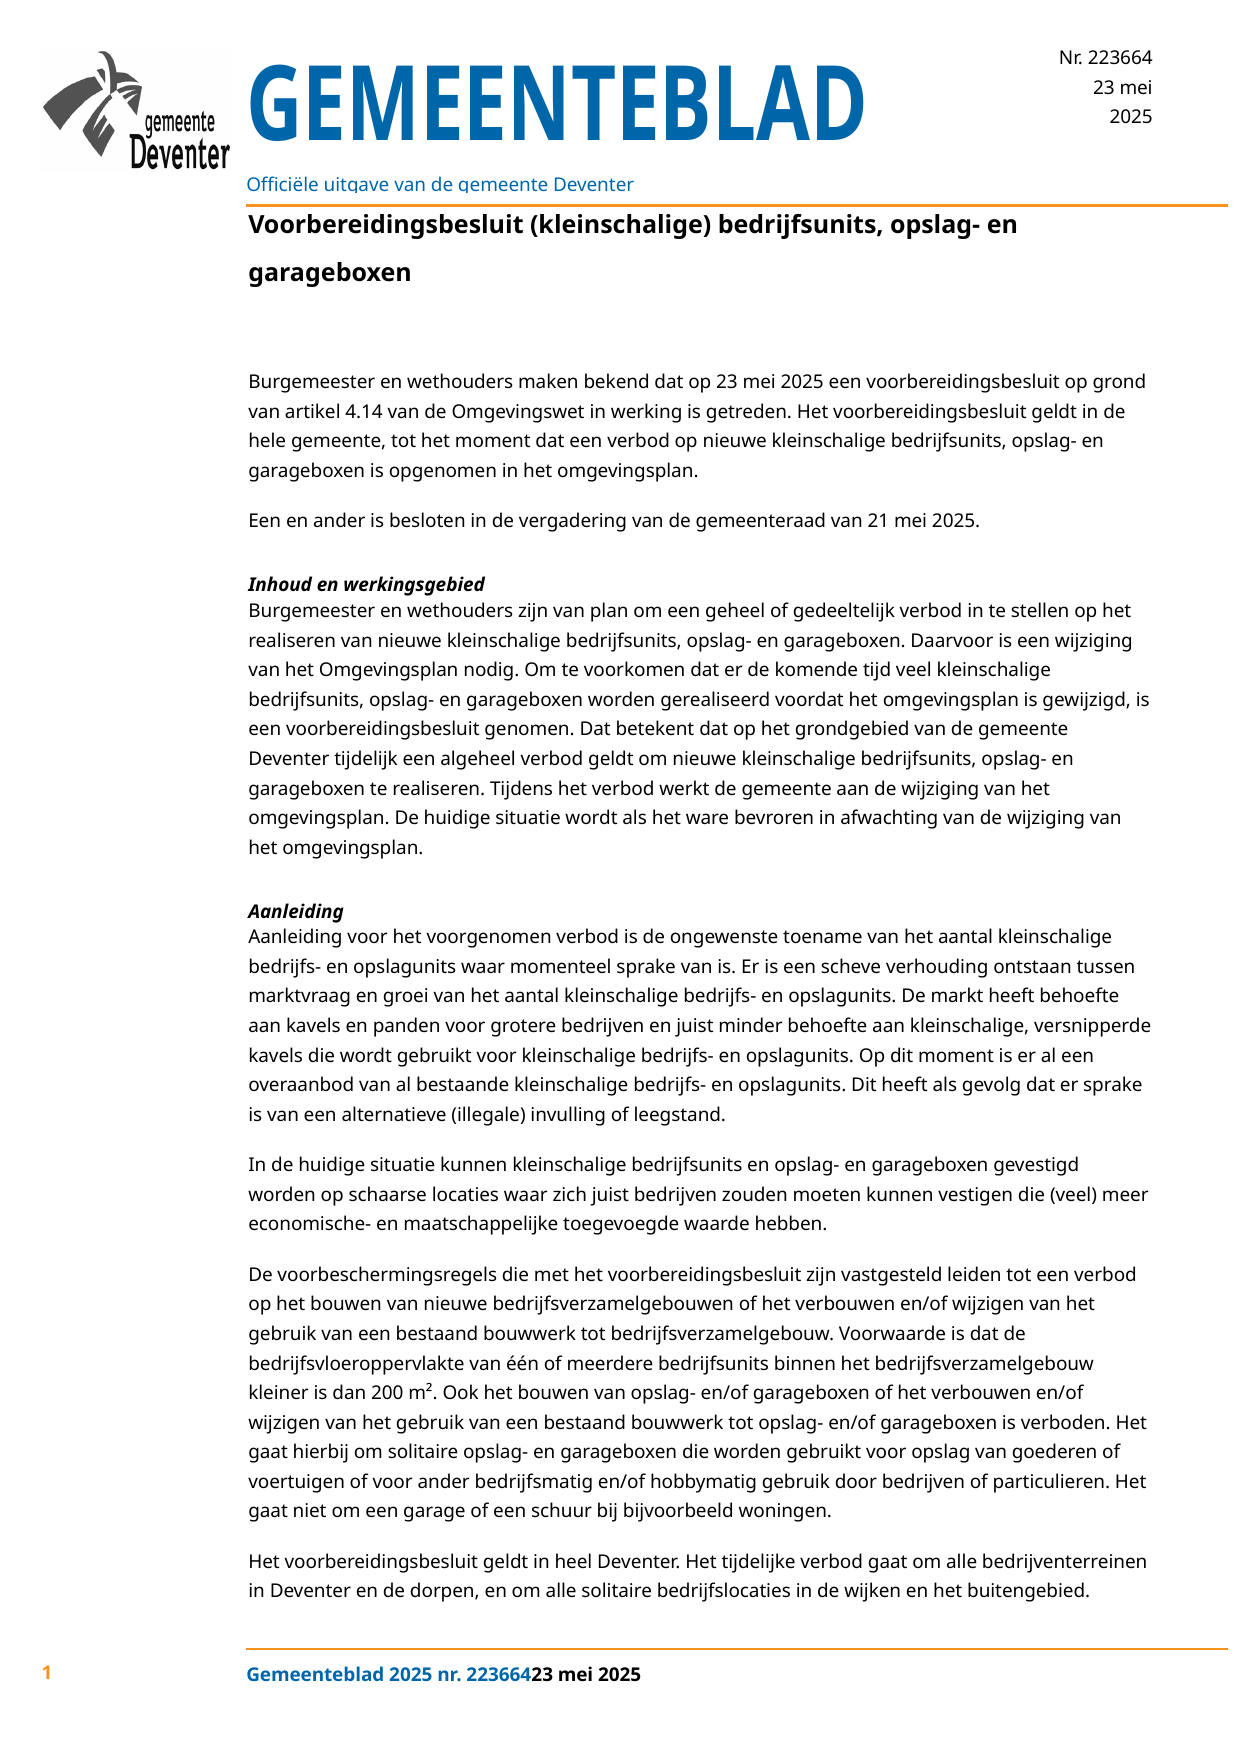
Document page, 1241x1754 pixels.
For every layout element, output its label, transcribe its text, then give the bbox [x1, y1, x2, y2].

text Het voorbereidingsbesluit geldt in heel Deventer. Het tijdelijke verbod gaat om alle bedrijventerreinen in Deventer en de dorpen, en om alle solitaire bedrijfslocaties in de wijken en het buitengebied. [248, 1548, 1152, 1603]
picture [41, 47, 231, 172]
text Voorbereidingsbesluit (kleinschalige) bedrijfsunits, opslag- en garageboxen [248, 207, 1152, 288]
text De voorbeschermingsregels die met het voorbereidingsbesluit zijn vastgesteld leiden tot een verbod op het bouwen van nieuwe bedrijfsverzamelgebouwen of het verbouwen en/of wijzigen van het gebruik van een bestaand bouwwerk tot bedrijfsverzamelgebouw. Voorwaarde is dat de bedrijfsvloeroppervlakte van één of meerdere bedrijfsunits binnen het bedrijfsverzamelgebouw kleiner is dan 200 m². Ook het bouwen van opslag- en/of garageboxen of het verbouwen en/of wijzigen van het gebruik van een bestaand bouwwerk tot opslag- en/of garageboxen is verboden. Het gaat hierbij om solitaire opslag- en garageboxen die worden gebruikt voor opslag van goederen of voertuigen of voor ander bedrijfsmatig en/of hobbymatig gebruik door bedrijven of particulieren. Het gaat niet om een garage of een schuur bij bijvoorbeeld woningen. [248, 1261, 1152, 1523]
text Burgemeester en wethouders maken bekend dat op 23 mei 2025 een voorbereidingsbesluit op grond van artikel 4.14 van de Omgevingswet in werking is getreden. Het voorbereidingsbesluit geldt in de hele gemeente, tot het moment dat een verbod op nieuwe kleinschalige bedrijfsunits, opslag- en garageboxen is opgenomen in het omgevingsplan. [248, 368, 1152, 483]
text In de huidige situatie kunnen kleinschalige bedrijfsunits en opslag- en garageboxen gevestigd worden op schaarse locaties waar zich juist bedrijven zouden moeten kunnen vestigen die (veel) meer economische- en maatschappelijke toegevoegde waarde hebben. [248, 1151, 1152, 1236]
text Aanleiding voor het voorgenomen verbod is de ongewenste toename van het aantal kleinschalige bedrijfs- en opslagunits waar momenteel sprake van is. Er is een scheve verhouding ontstaan tussen marktvraag en groei van het aantal kleinschalige bedrijfs- en opslagunits. De markt heeft behoefte aan kavels en panden voor grotere bedrijven en juist minder behoefte aan kleinschalige, versnipperde kavels die wordt gebruikt voor kleinschalige bedrijfs- en opslagunits. Op dit moment is er al een overaanbod van al bestaande kleinschalige bedrijfs- en opslagunits. Dit heeft als gevolg dat er sprake is van een alternatieve (illegale) invulling of leegstand. [248, 923, 1152, 1127]
text Burgemeester en wethouders zijn van plan om een geheel of gedeeltelijk verbod in te stellen op het realiseren van nieuwe kleinschalige bedrijfsunits, opslag- en garageboxen. Daarvoor is een wijziging van het Omgevingsplan nodig. Om te voorkomen dat er de komende tijd veel kleinschalige bedrijfsunits, opslag- en garageboxen worden gerealiseerd voordat het omgevingsplan is gewijzigd, is een voorbereidingsbesluit genomen. Dat betekent dat op het grondgebied van de gemeente Deventer tijdelijk een algeheel verbod geldt om nieuwe kleinschalige bedrijfsunits, opslag- en garageboxen te realiseren. Tijdens het verbod werkt de gemeente aan de wijziging van het omgevingsplan. De huidige situatie wordt als het ware bevroren in afwachting van de wijziging van het omgevingsplan. [248, 597, 1152, 859]
text Aanleiding [248, 898, 1152, 923]
text Inhoud en werkingsgebied [248, 571, 1152, 597]
text Een en ander is besloten in de vergadering van de gemeenteraad van 21 mei 2025. [248, 507, 1152, 533]
